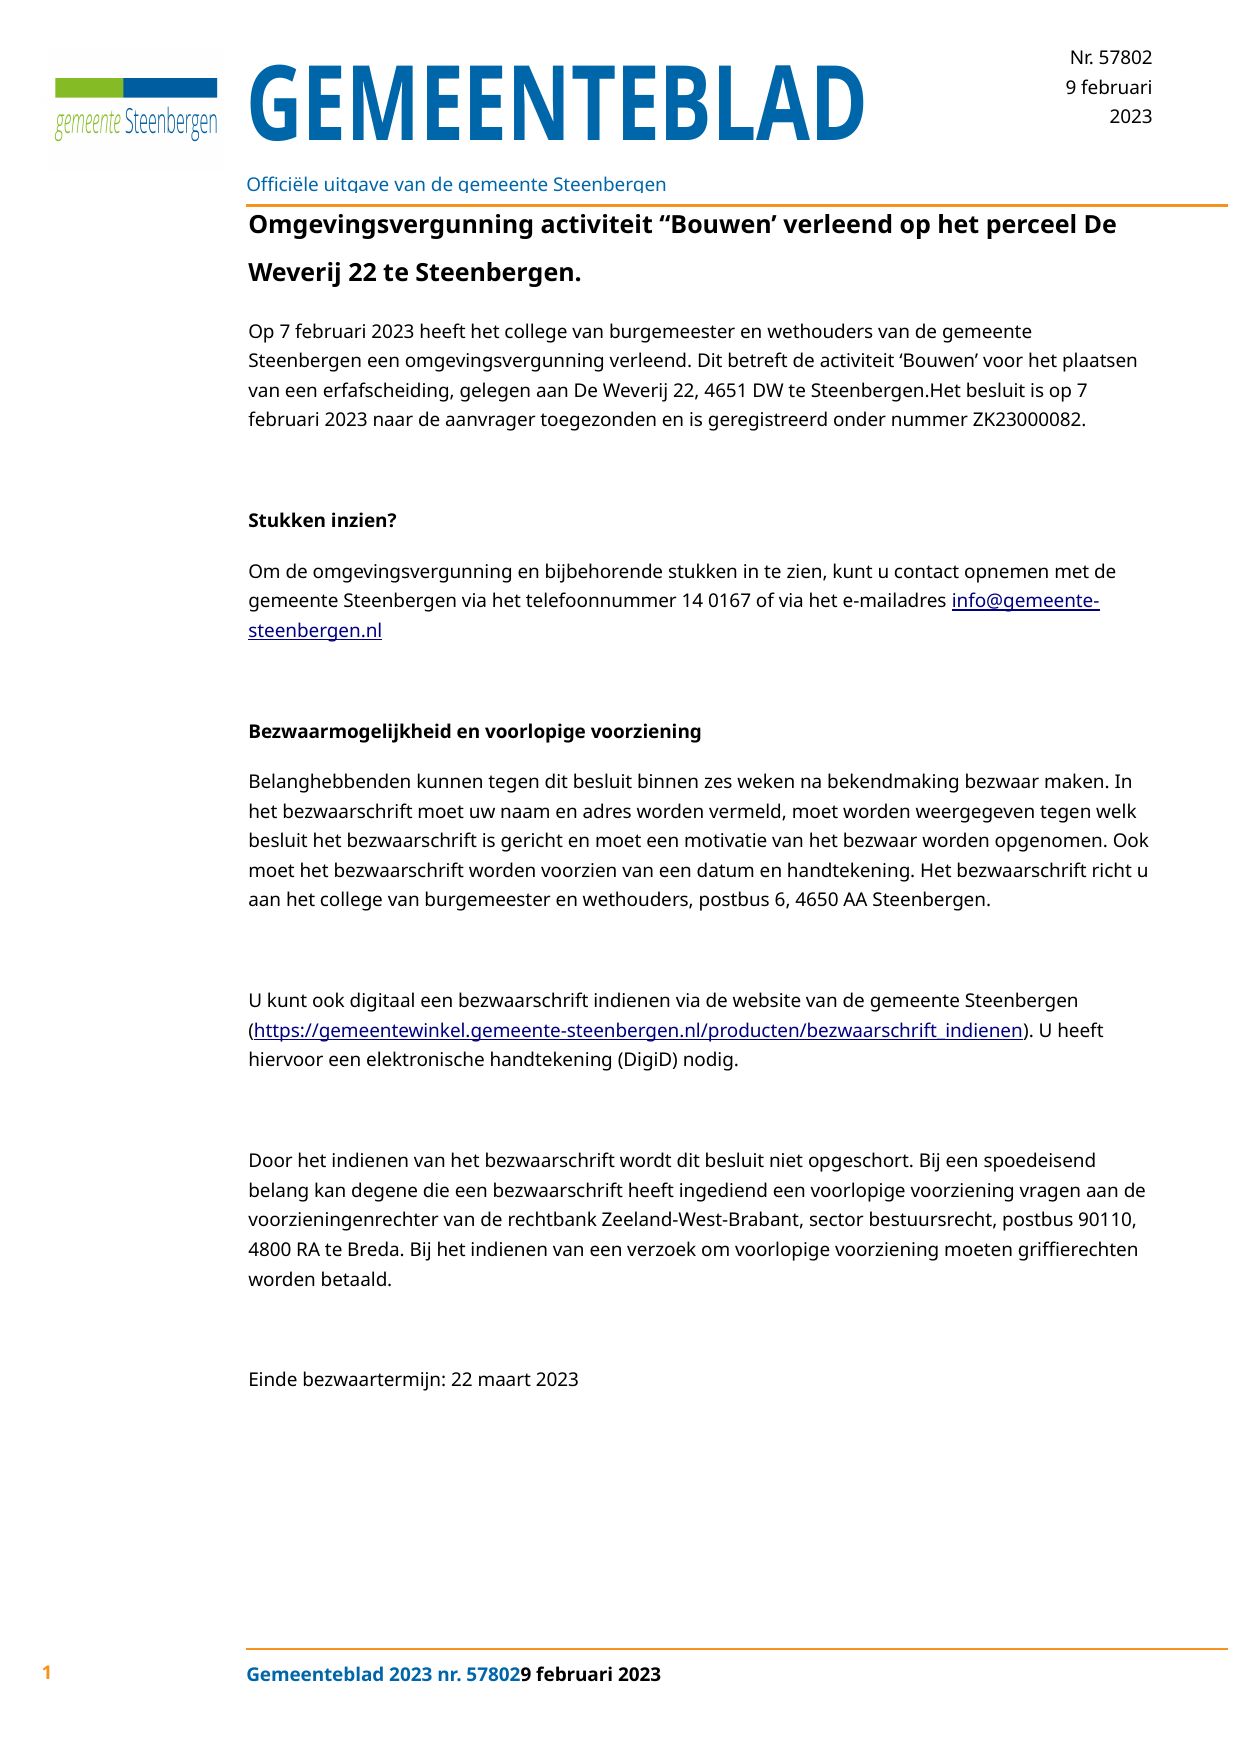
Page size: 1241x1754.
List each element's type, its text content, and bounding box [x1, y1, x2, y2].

text Belanghebbenden kunnen tegen dit besluit binnen zes weken na bekendmaking bezwaar maken. In het bezwaarschrift moet uw naam en adres worden vermeld, moet worden weergegeven tegen welk besluit het bezwaarschrift is gericht en moet een motivatie van het bezwaar worden opgenomen. Ook moet het bezwaarschrift worden voorzien van een datum en handtekening. Het bezwaarschrift richt u aan het college van burgemeester en wethouders, postbus 6, 4650 AA Steenbergen. [248, 768, 1152, 912]
text Stukken inzien? [248, 507, 1152, 533]
text Op 7 februari 2023 heeft het college van burgemeester en wethouders van de gemeente Steenbergen een omgevingsvergunning verleend. Dit betreft de activiteit ‘Bouwen’ voor het plaatsen van een erfafscheiding, gelegen aan De Weverij 22, 4651 DW te Steenbergen.Het besluit is op 7 februari 2023 naar de aanvrager toegezonden en is geregistreerd onder nummer ZK23000082. [248, 318, 1152, 432]
text Einde bezwaartermijn: 22 maart 2023 [248, 1367, 1152, 1392]
text Om de omgevingsvergunning en bijbehorende stukken in te zien, kunt u contact opnemen met de gemeente Steenbergen via het telefoonnummer 14 0167 of via het e-mailadres info@gemeente-steenbergen.nl [248, 558, 1152, 643]
text Bezwaarmogelijkheid en voorlopige voorziening [248, 718, 1152, 744]
text Omgevingsvergunning activiteit “Bouwen’ verleend op het perceel De Weverij 22 te Steenbergen. [248, 207, 1152, 288]
text Door het indienen van het bezwaarschrift wordt dit besluit niet opgeschort. Bij een spoedeisend belang kan degene die een bezwaarschrift heeft ingediend een voorlopige voorziening vragen aan de voorzieningenrechter van de rechtbank Zeeland-West-Brabant, sector bestuursrecht, postbus 90110, 4800 RA te Breda. Bij het indienen van een verzoek om voorlopige voorziening moeten griffierechten worden betaald. [248, 1147, 1152, 1292]
text U kunt ook digitaal een bezwaarschrift indienen via de website van de gemeente Steenbergen (https://gemeentewinkel.gemeente-steenbergen.nl/producten/bezwaarschrift_indienen). U heeft hiervoor een elektronische handtekening (DigiD) nodig. [248, 987, 1152, 1072]
picture [41, 47, 231, 172]
